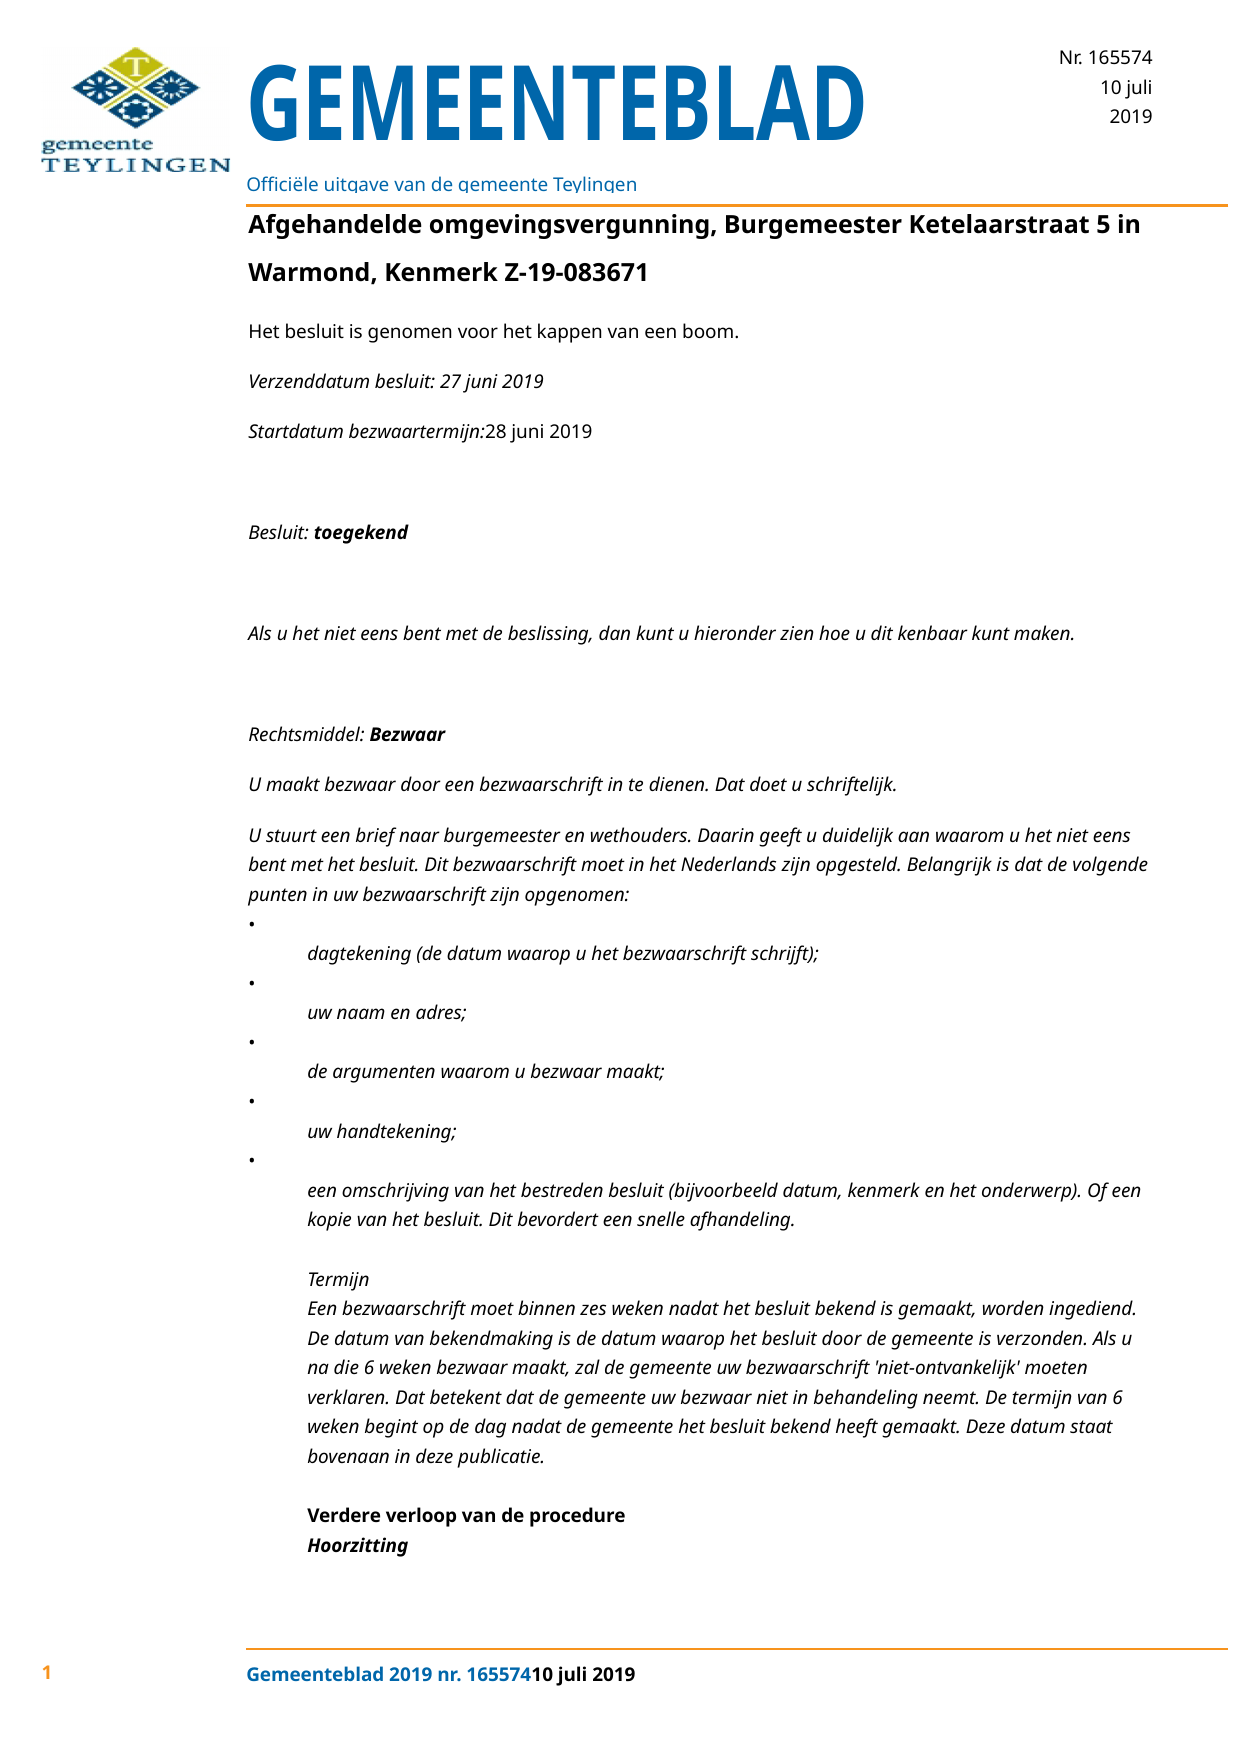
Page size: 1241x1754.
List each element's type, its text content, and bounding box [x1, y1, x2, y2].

text Startdatum bezwaartermijn:28 juni 2019 [248, 419, 1152, 444]
list Termijn [248, 1266, 1152, 1292]
picture [41, 47, 231, 172]
text Verzenddatum besluit: 27 juni 2019 [248, 368, 1152, 394]
text Als u het niet eens bent met de beslissing, dan kunt u hieronder zien hoe u dit kenbaar kunt maken. [248, 620, 1152, 646]
list Een bezwaarschrift moet binnen zes weken nadat het besluit bekend is gemaakt, worden ingediend. De datum van bekendmaking is de datum waarop het besluit door de gemeente is verzonden. Als u na die 6 weken bezwaar maakt, zal de gemeente uw bezwaarschrift 'niet-ontvankelijk' moeten verklaren. Dat betekent dat de gemeente uw bezwaar niet in behandeling neemt. De termijn van 6 weken begint op de dag nadat de gemeente het besluit bekend heeft gemaakt. Deze datum staat bovenaan in deze publicatie. [248, 1295, 1152, 1469]
text Het besluit is genomen voor het kappen van een boom. [248, 318, 1152, 344]
list Verdere verloop van de procedure [248, 1502, 1152, 1528]
list dagtekening (de datum waarop u het bezwaarschrift schrijft); [248, 940, 1152, 966]
list de argumenten waarom u bezwaar maakt; [248, 1059, 1152, 1084]
list uw naam en adres; [248, 999, 1152, 1025]
list een omschrijving van het bestreden besluit (bijvoorbeeld datum, kenmerk en het onderwerp). Of een kopie van het besluit. Dit bevordert een snelle afhandeling. [248, 1177, 1152, 1232]
text Besluit: toegekend [248, 519, 1152, 545]
text U maakt bezwaar door een bezwaarschrift in te dienen. Dat doet u schriftelijk. [248, 772, 1152, 797]
list uw handtekening; [248, 1118, 1152, 1144]
list Hoorzitting [248, 1532, 1152, 1558]
text U stuurt een brief naar burgemeester en wethouders. Daarin geeft u duidelijk aan waarom u het niet eens bent met het besluit. Dit bezwaarschrift moet in het Nederlands zijn opgesteld. Belangrijk is dat de volgende punten in uw bezwaarschrift zijn opgenomen: [248, 822, 1152, 907]
text Rechtsmiddel: Bezwaar [248, 721, 1152, 747]
text Afgehandelde omgevingsvergunning, Burgemeester Ketelaarstraat 5 in Warmond, Kenmerk Z-19-083671 [248, 207, 1152, 288]
